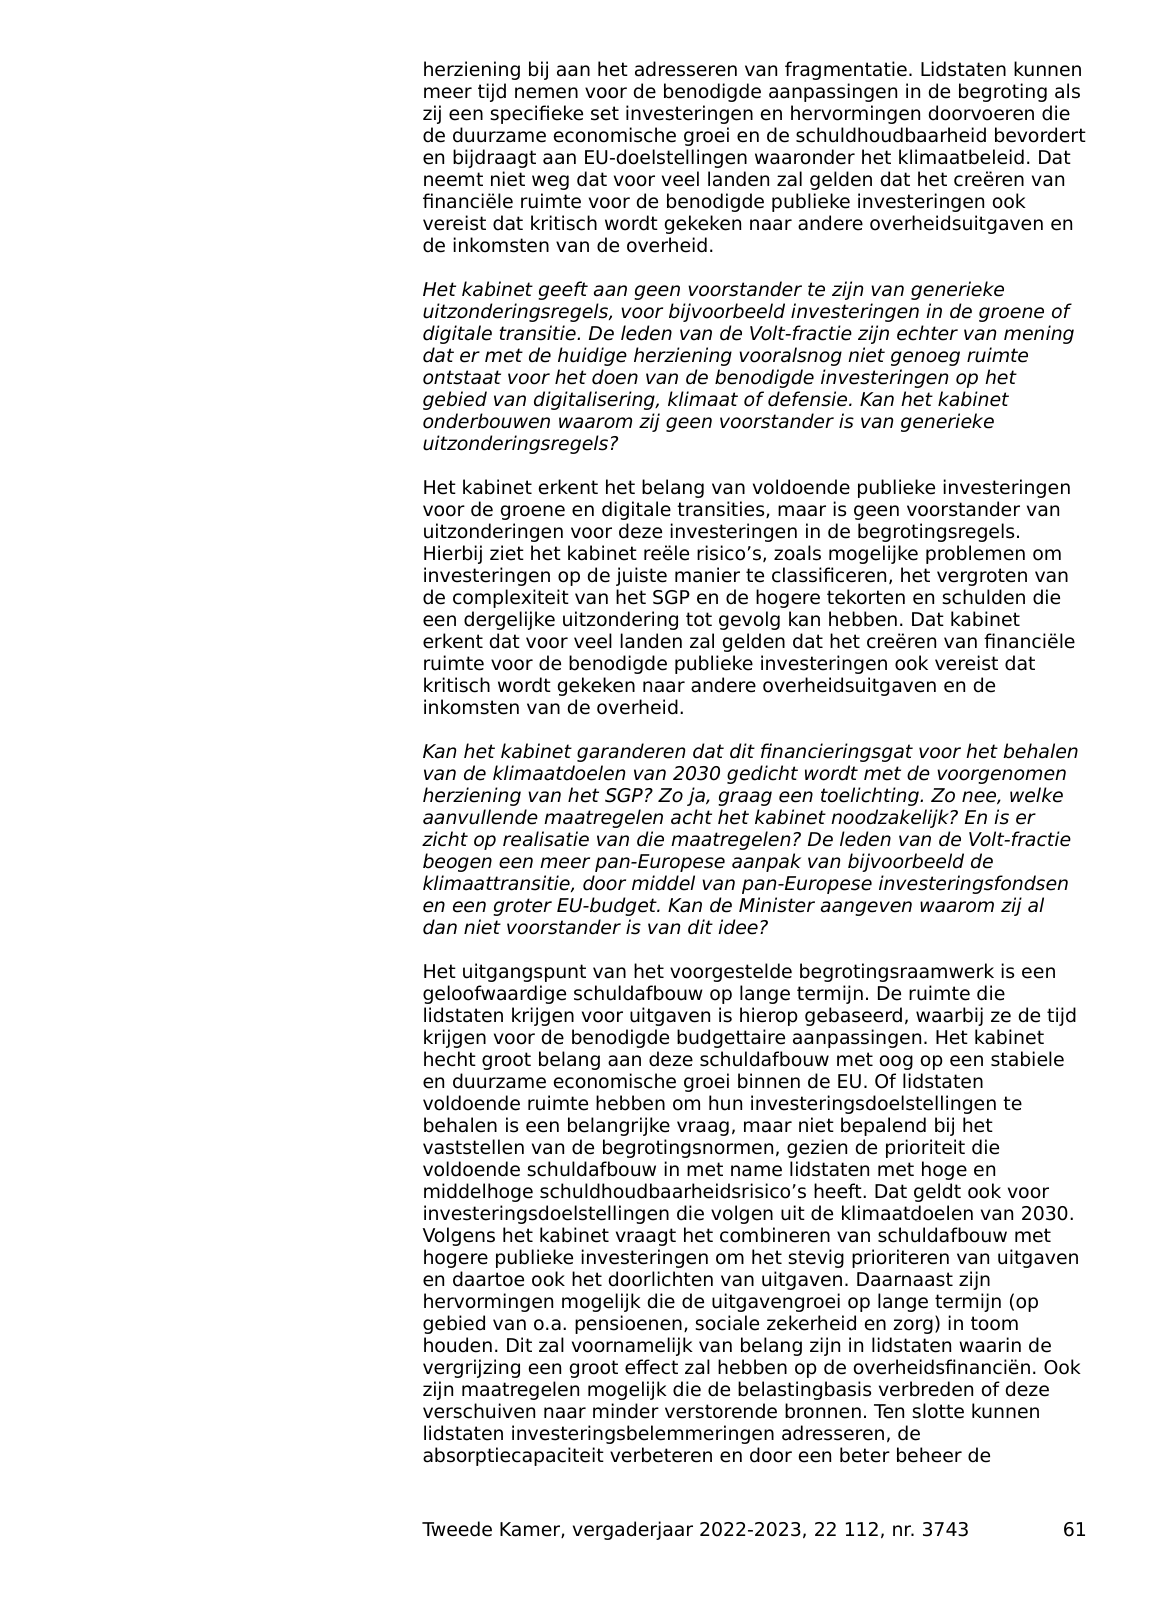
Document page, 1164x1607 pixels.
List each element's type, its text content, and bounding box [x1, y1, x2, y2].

text Het uitgangspunt van het voorgestelde begrotingsraamwerk is een geloofwaardige schuldafbouw op lange termijn. De ruimte die lidstaten krijgen voor uitgaven is hierop gebaseerd, waarbij ze de tijd krijgen voor de benodigde budgettaire aanpassingen. Het kabinet hecht groot belang aan deze schuldafbouw met oog op een stabiele en duurzame economische groei binnen de EU. Of lidstaten voldoende ruimte hebben om hun investeringsdoelstellingen te behalen is een belangrijke vraag, maar niet bepalend bij het vaststellen van de begrotingsnormen, gezien de prioriteit die voldoende schuldafbouw in met name lidstaten met hoge en middelhoge schuldhoudbaarheidsrisico’s heeft. Dat geldt ook voor investeringsdoelstellingen die volgen uit de klimaatdoelen van 2030. Volgens het kabinet vraagt het combineren van schuldafbouw met hogere publieke investeringen om het stevig prioriteren van uitgaven en daartoe ook het doorlichten van uitgaven. Daarnaast zijn hervormingen mogelijk die de uitgavengroei op lange termijn (op gebied van o.a. pensioenen, sociale zekerheid en zorg) in toom houden. Dit zal voornamelijk van belang zijn in lidstaten waarin de vergrijzing een groot effect zal hebben op de overheidsfinanciën. Ook zijn maatregelen mogelijk die de belastingbasis verbreden of deze verschuiven naar minder verstorende bronnen. Ten slotte kunnen lidstaten investeringsbelemmeringen adresseren, de absorptiecapaciteit verbeteren en door een beter beheer de [422, 961, 1087, 1467]
text Het kabinet erkent het belang van voldoende publieke investeringen voor de groene en digitale transities, maar is geen voorstander van uitzonderingen voor deze investeringen in de begrotingsregels. Hierbij ziet het kabinet reële risico’s, zoals mogelijke problemen om investeringen op de juiste manier te classificeren, het vergroten van de complexiteit van het SGP en de hogere tekorten en schulden die een dergelijke uitzondering tot gevolg kan hebben. Dat kabinet erkent dat voor veel landen zal gelden dat het creëren van financiële ruimte voor de benodigde publieke investeringen ook vereist dat kritisch wordt gekeken naar andere overheidsuitgaven en de inkomsten van de overheid. [422, 477, 1087, 719]
text Het kabinet geeft aan geen voorstander te zijn van generieke uitzonderingsregels, voor bijvoorbeeld investeringen in de groene of digitale transitie. De leden van de Volt-fractie zijn echter van mening dat er met de huidige herziening vooralsnog niet genoeg ruimte ontstaat voor het doen van de benodigde investeringen op het gebied van digitalisering, klimaat of defensie. Kan het kabinet onderbouwen waarom zij geen voorstander is van generieke uitzonderingsregels? [422, 279, 1087, 455]
text herziening bij aan het adresseren van fragmentatie. Lidstaten kunnen meer tijd nemen voor de benodigde aanpassingen in de begroting als zij een specifieke set investeringen en hervormingen doorvoeren die de duurzame economische groei en de schuldhoudbaarheid bevordert en bijdraagt aan EU-doelstellingen waaronder het klimaatbeleid. Dat neemt niet weg dat voor veel landen zal gelden dat het creëren van financiële ruimte voor de benodigde publieke investeringen ook vereist dat kritisch wordt gekeken naar andere overheidsuitgaven en de inkomsten van de overheid. [422, 59, 1087, 257]
text Kan het kabinet garanderen dat dit financieringsgat voor het behalen van de klimaatdoelen van 2030 gedicht wordt met de voorgenomen herziening van het SGP? Zo ja, graag een toelichting. Zo nee, welke aanvullende maatregelen acht het kabinet noodzakelijk? En is er zicht op realisatie van die maatregelen? De leden van de Volt-fractie beogen een meer pan-Europese aanpak van bijvoorbeeld de klimaattransitie, door middel van pan-Europese investeringsfondsen en een groter EU-budget. Kan de Minister aangeven waarom zij al dan niet voorstander is van dit idee? [422, 741, 1087, 939]
